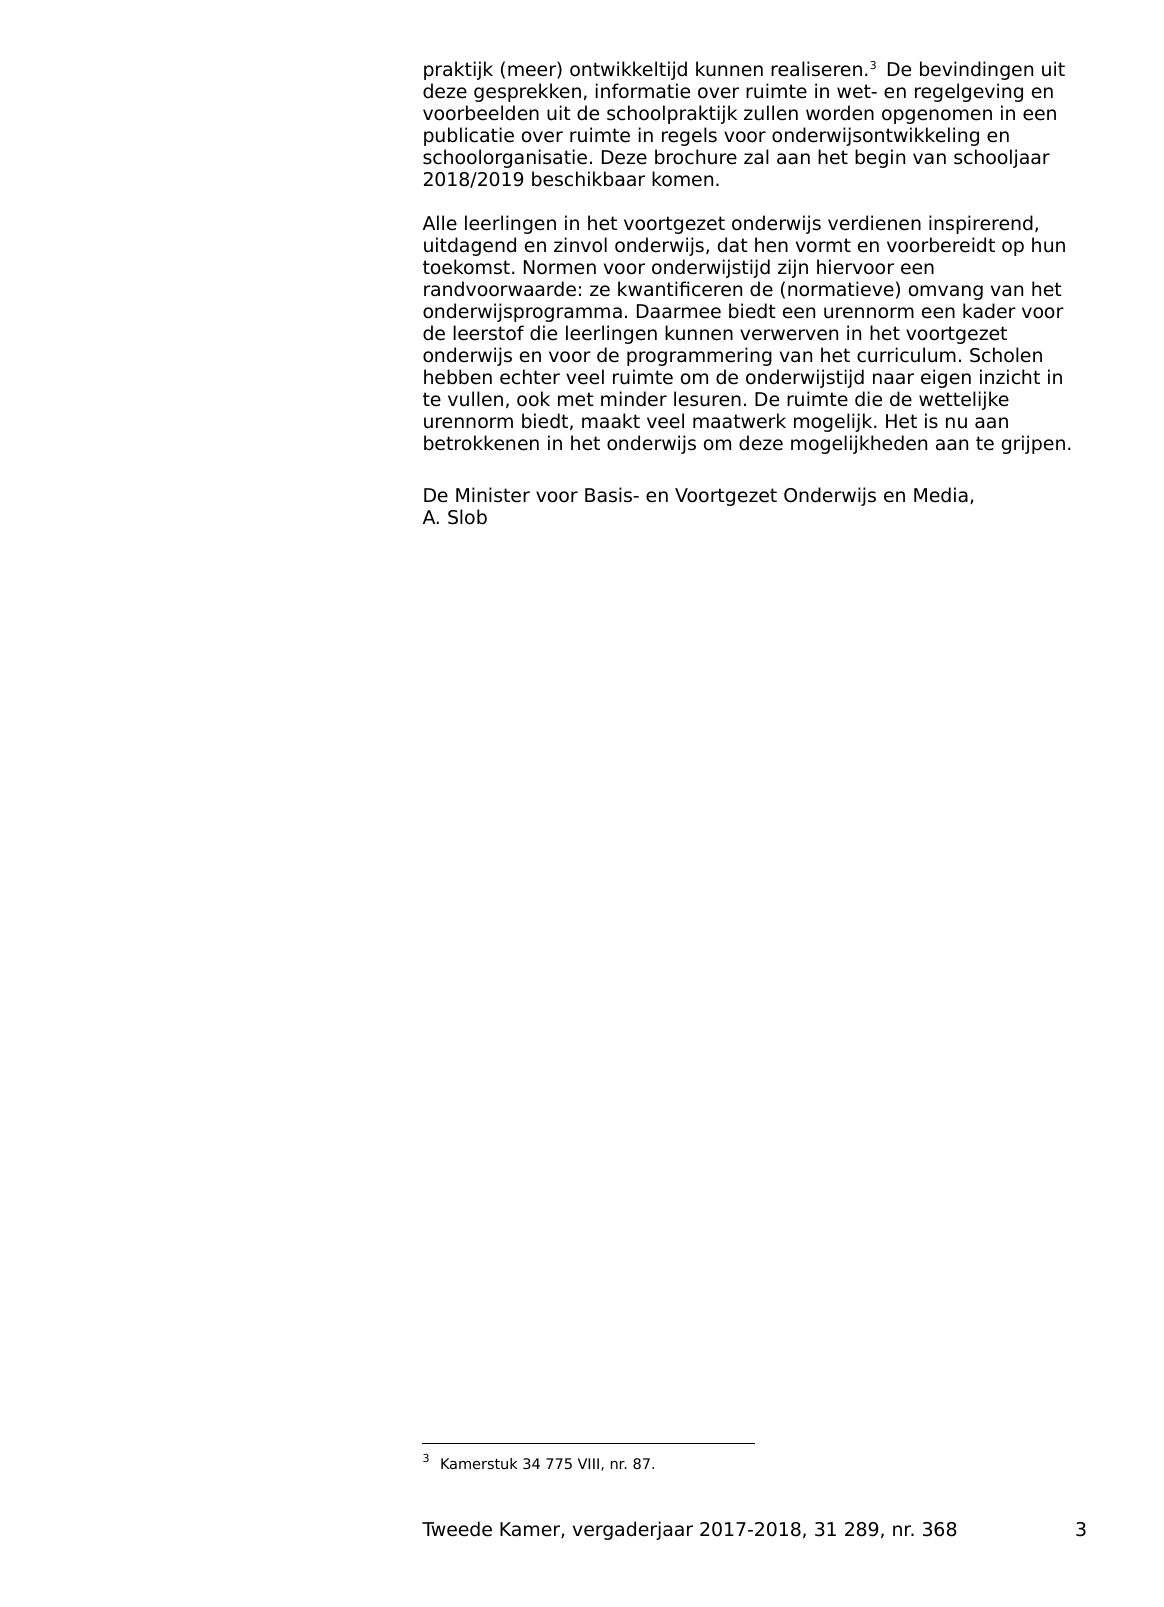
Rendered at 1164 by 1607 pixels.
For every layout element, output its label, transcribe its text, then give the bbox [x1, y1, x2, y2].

text praktijk (meer) ontwikkeltijd kunnen realiseren. De bevindingen uit deze gesprekken, informatie over ruimte in wet- en regelgeving en voorbeelden uit de schoolpraktijk zullen worden opgenomen in een publicatie over ruimte in regels voor onderwijsontwikkeling en schoolorganisatie. Deze brochure zal aan het begin van schooljaar 2018/2019 beschikbaar komen. [422, 59, 1087, 191]
text Kamerstuk 34 775 VIII, nr. 87. [422, 1452, 1087, 1474]
text De Minister voor Basis- en Voortgezet Onderwijs en Media, A. Slob [422, 485, 1087, 529]
text Alle leerlingen in het voortgezet onderwijs verdienen inspirerend, uitdagend en zinvol onderwijs, dat hen vormt en voorbereidt op hun toekomst. Normen voor onderwijstijd zijn hiervoor een randvoorwaarde: ze kwantificeren de (normatieve) omvang van het onderwijsprogramma. Daarmee biedt een urennorm een kader voor de leerstof die leerlingen kunnen verwerven in het voortgezet onderwijs en voor de programmering van het curriculum. Scholen hebben echter veel ruimte om de onderwijstijd naar eigen inzicht in te vullen, ook met minder lesuren. De ruimte die de wettelijke urennorm biedt, maakt veel maatwerk mogelijk. Het is nu aan betrokkenen in het onderwijs om deze mogelijkheden aan te grijpen. [422, 213, 1087, 455]
